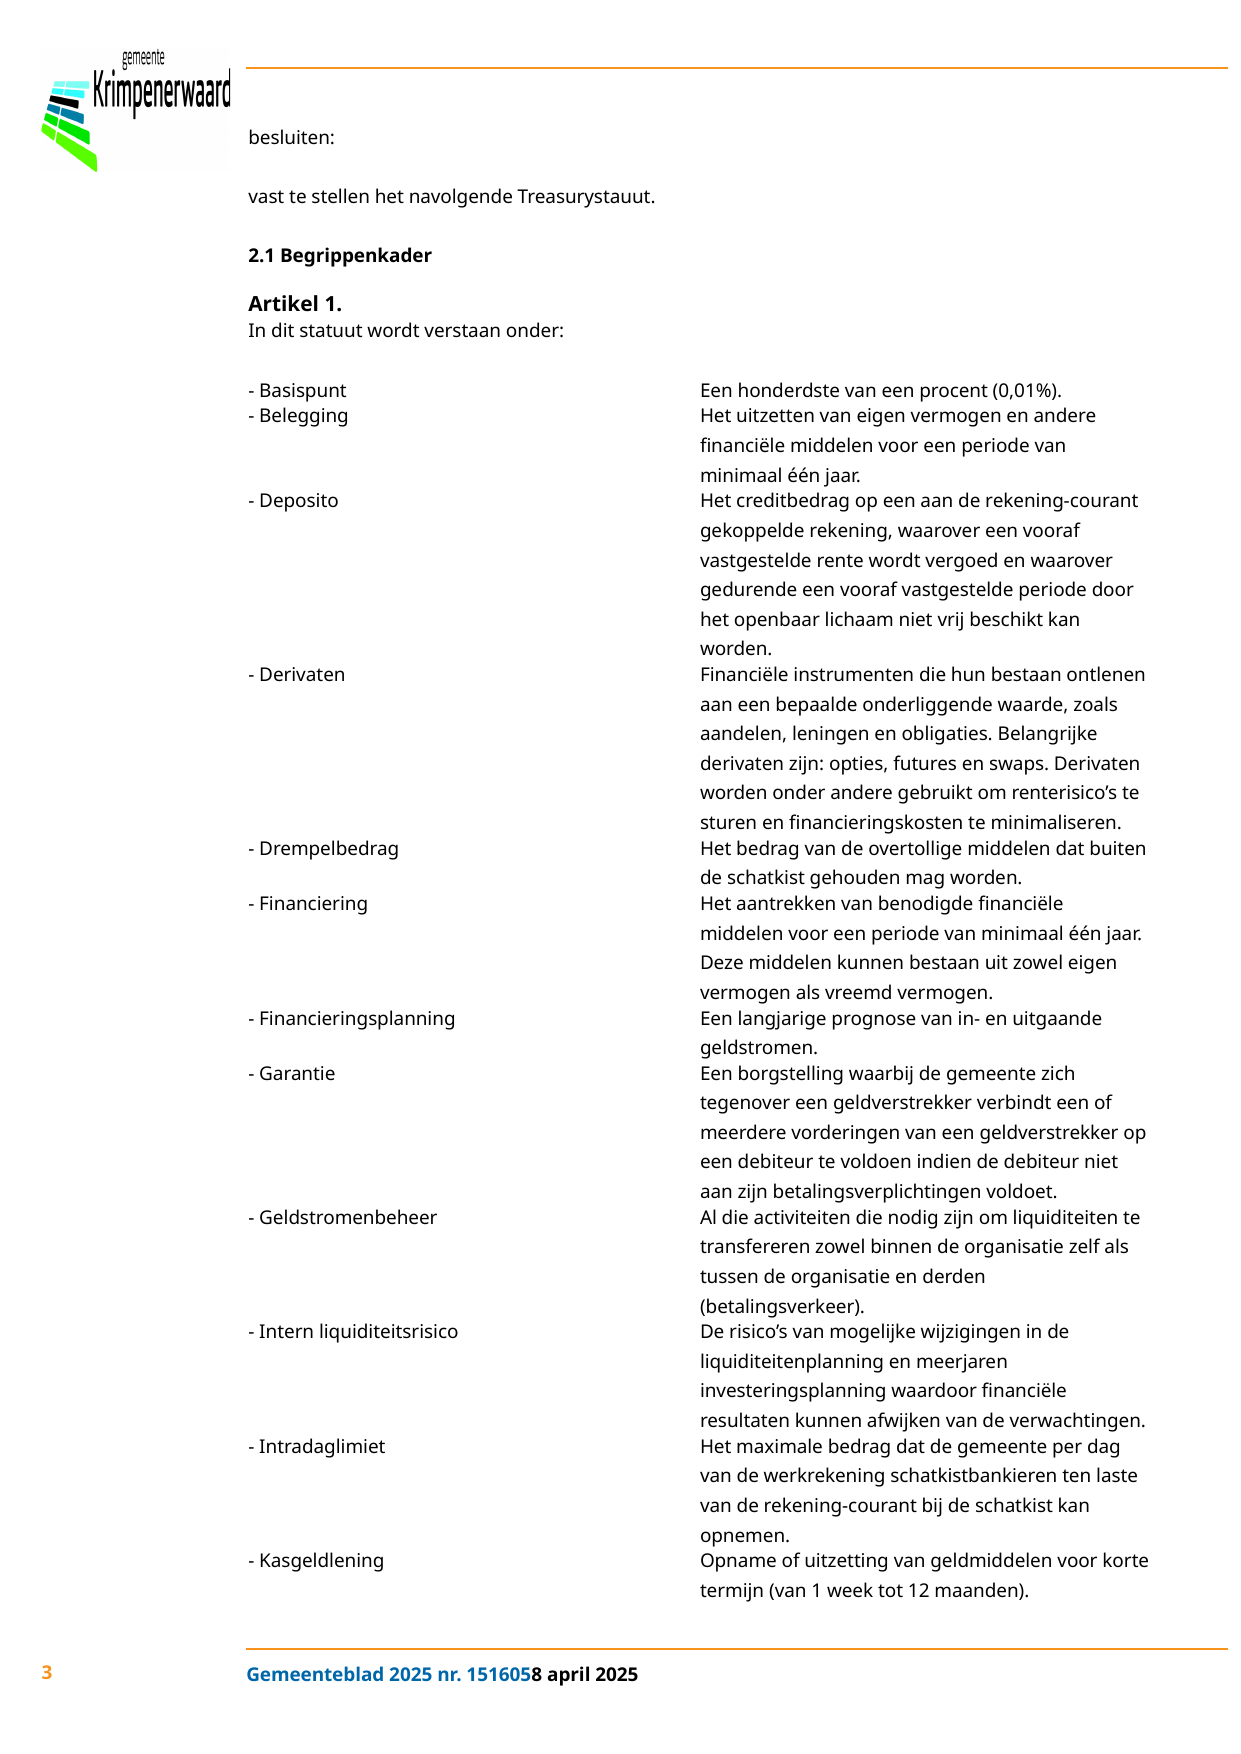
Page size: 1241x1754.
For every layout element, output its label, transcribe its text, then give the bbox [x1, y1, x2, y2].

table_cell Het bedrag van de overtollige middelen dat buiten de schatkist gehouden mag worden. [700, 835, 1152, 890]
table_cell Het creditbedrag op een aan de rekening-courant gekoppelde rekening, waarover een vooraf vastgestelde rente wordt vergoed en waarover gedurende een vooraf vastgestelde periode door het openbaar lichaam niet vrij beschikt kan worden. [700, 488, 1152, 661]
table_cell Het maximale bedrag dat de gemeente per dag van de werkrekening schatkistbankieren ten laste van de rekening-courant bij de schatkist kan opnemen. [700, 1433, 1152, 1547]
picture [41, 47, 231, 172]
table_cell Het uitzetten van eigen vermogen en andere financiële middelen voor een periode van minimaal één jaar. [700, 403, 1152, 488]
table_header Een honderdste van een procent (0,01%). [700, 377, 1152, 403]
table_cell De risico’s van mogelijke wijzigingen in de liquiditeitenplanning en meerjaren investeringsplanning waardoor financiële resultaten kunnen afwijken van de verwachtingen. [700, 1319, 1152, 1433]
table_cell - Drempelbedrag [248, 835, 700, 890]
text Artikel 1. [248, 289, 1152, 318]
table_cell Al die activiteiten die nodig zijn om liquiditeiten te transfereren zowel binnen de organisatie zelf als tussen de organisatie en derden (betalingsverkeer). [700, 1204, 1152, 1318]
table_cell - Deposito [248, 488, 700, 661]
text 2.1 Begrippenkader [248, 243, 1152, 268]
table_header - Basispunt [248, 377, 700, 403]
table_cell Opname of uitzetting van geldmiddelen voor korte termijn (van 1 week tot 12 maanden). [700, 1548, 1152, 1603]
text In dit statuut wordt verstaan onder: [248, 318, 1152, 343]
table_cell - Kasgeldlening [248, 1548, 700, 1603]
table_cell - Geldstromenbeheer [248, 1204, 700, 1318]
table_cell Een borgstelling waarbij de gemeente zich tegenover een geldverstrekker verbindt een of meerdere vorderingen van een geldverstrekker op een debiteur te voldoen indien de debiteur niet aan zijn betalingsverplichtingen voldoet. [700, 1060, 1152, 1204]
table_cell Het aantrekken van benodigde financiële middelen voor een periode van minimaal één jaar. Deze middelen kunnen bestaan uit zowel eigen vermogen als vreemd vermogen. [700, 890, 1152, 1005]
table_cell Een langjarige prognose van in- en uitgaande geldstromen. [700, 1005, 1152, 1060]
table_cell - Financiering [248, 890, 700, 1005]
table_cell - Intern liquiditeitsrisico [248, 1319, 700, 1433]
table_cell - Financieringsplanning [248, 1005, 700, 1060]
table_cell - Intradaglimiet [248, 1433, 700, 1547]
table_cell - Derivaten [248, 661, 700, 835]
table_cell - Garantie [248, 1060, 700, 1204]
text vast te stellen het navolgende Treasurystauut. [248, 183, 1152, 209]
table_cell - Belegging [248, 403, 700, 488]
table_cell Financiële instrumenten die hun bestaan ontlenen aan een bepaalde onderliggende waarde, zoals aandelen, leningen en obligaties. Belangrijke derivaten zijn: opties, futures en swaps. Derivaten worden onder andere gebruikt om renterisico’s te sturen en financieringskosten te minimaliseren. [700, 661, 1152, 835]
text besluiten: [248, 124, 1152, 150]
